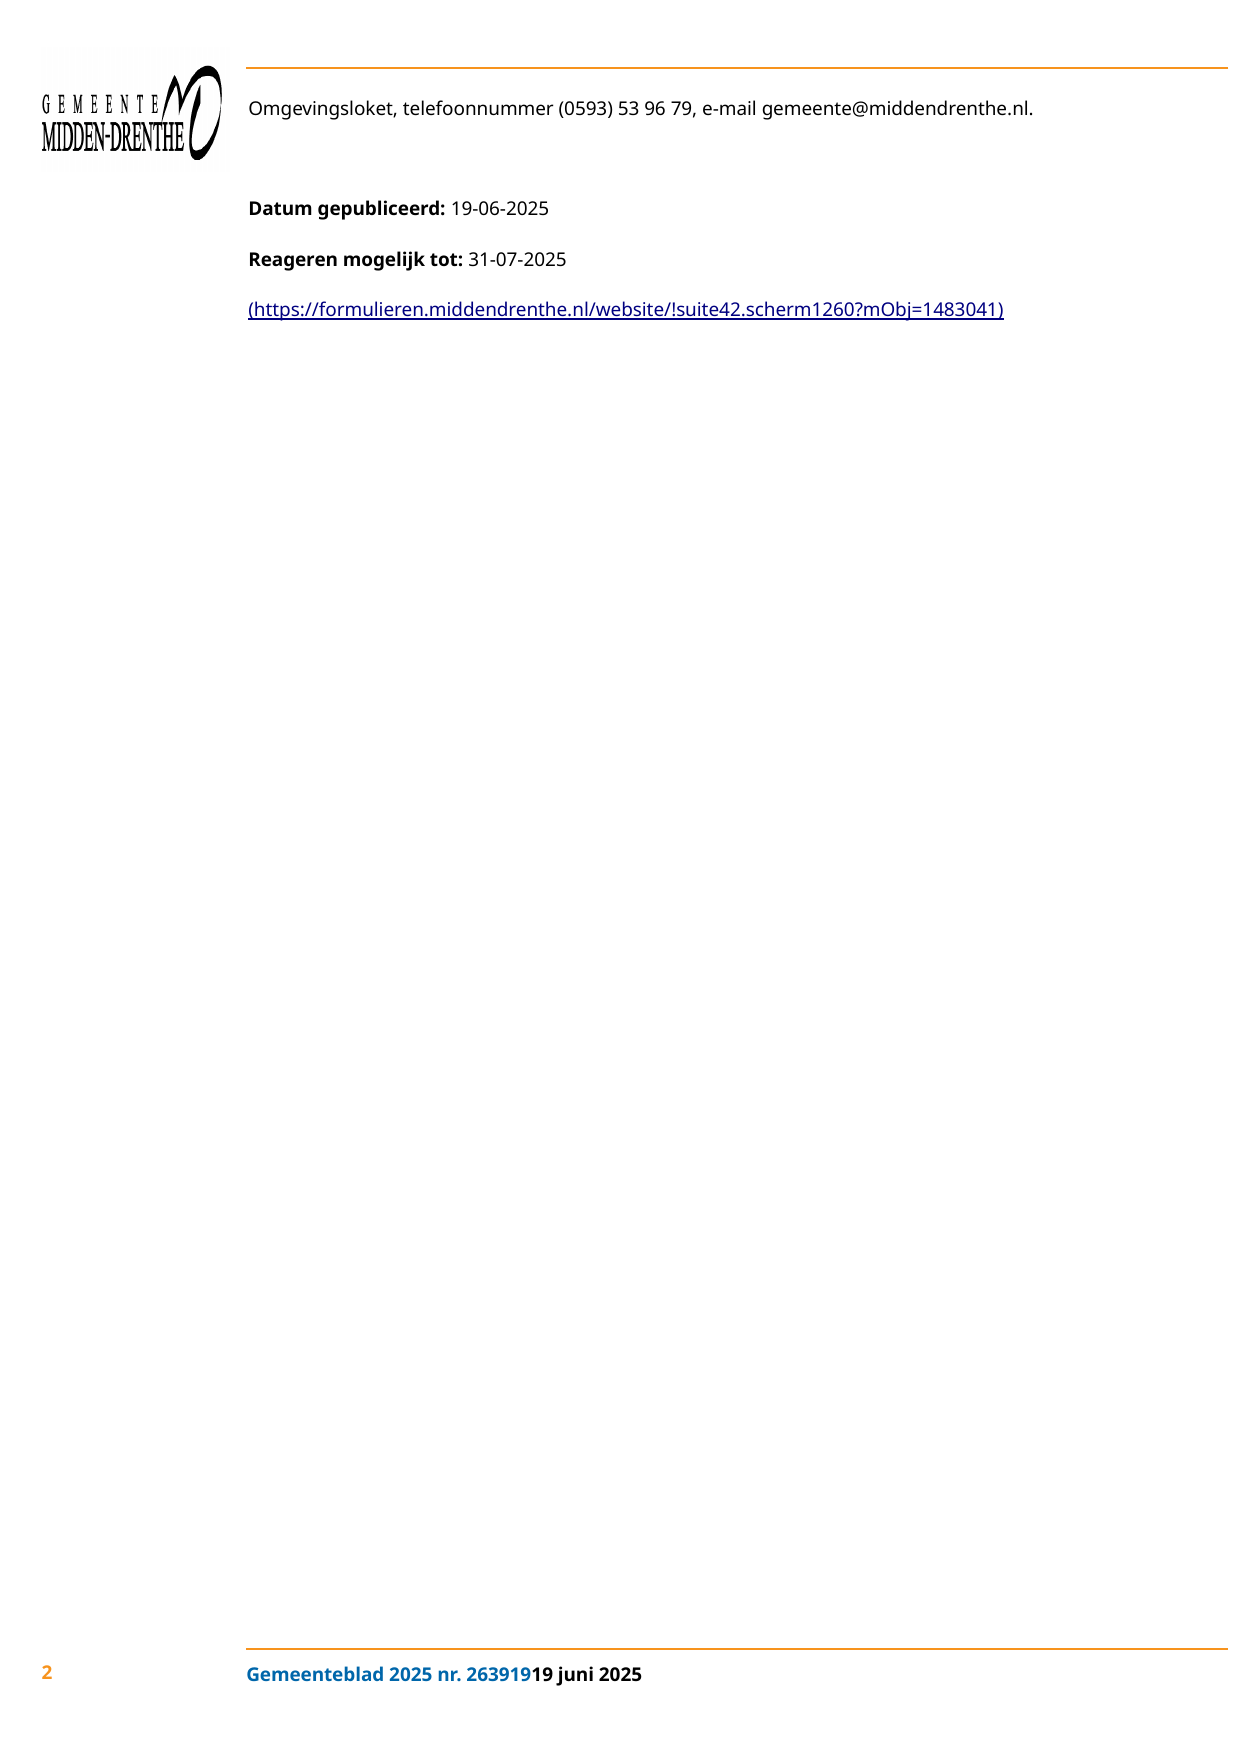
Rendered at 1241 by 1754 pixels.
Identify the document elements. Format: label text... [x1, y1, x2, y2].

text Reageren mogelijk tot: 31-07-2025 [248, 246, 1152, 272]
text Datum gepubliceerd: 19-06-2025 [248, 196, 1152, 221]
text (https://formulieren.middendrenthe.nl/website/!suite42.scherm1260?mObj=1483041) [248, 296, 1152, 322]
picture [41, 47, 231, 172]
text Omgevingsloket, telefoonnummer (0593) 53 96 79, e-mail gemeente@middendrenthe.nl. [248, 95, 1152, 121]
